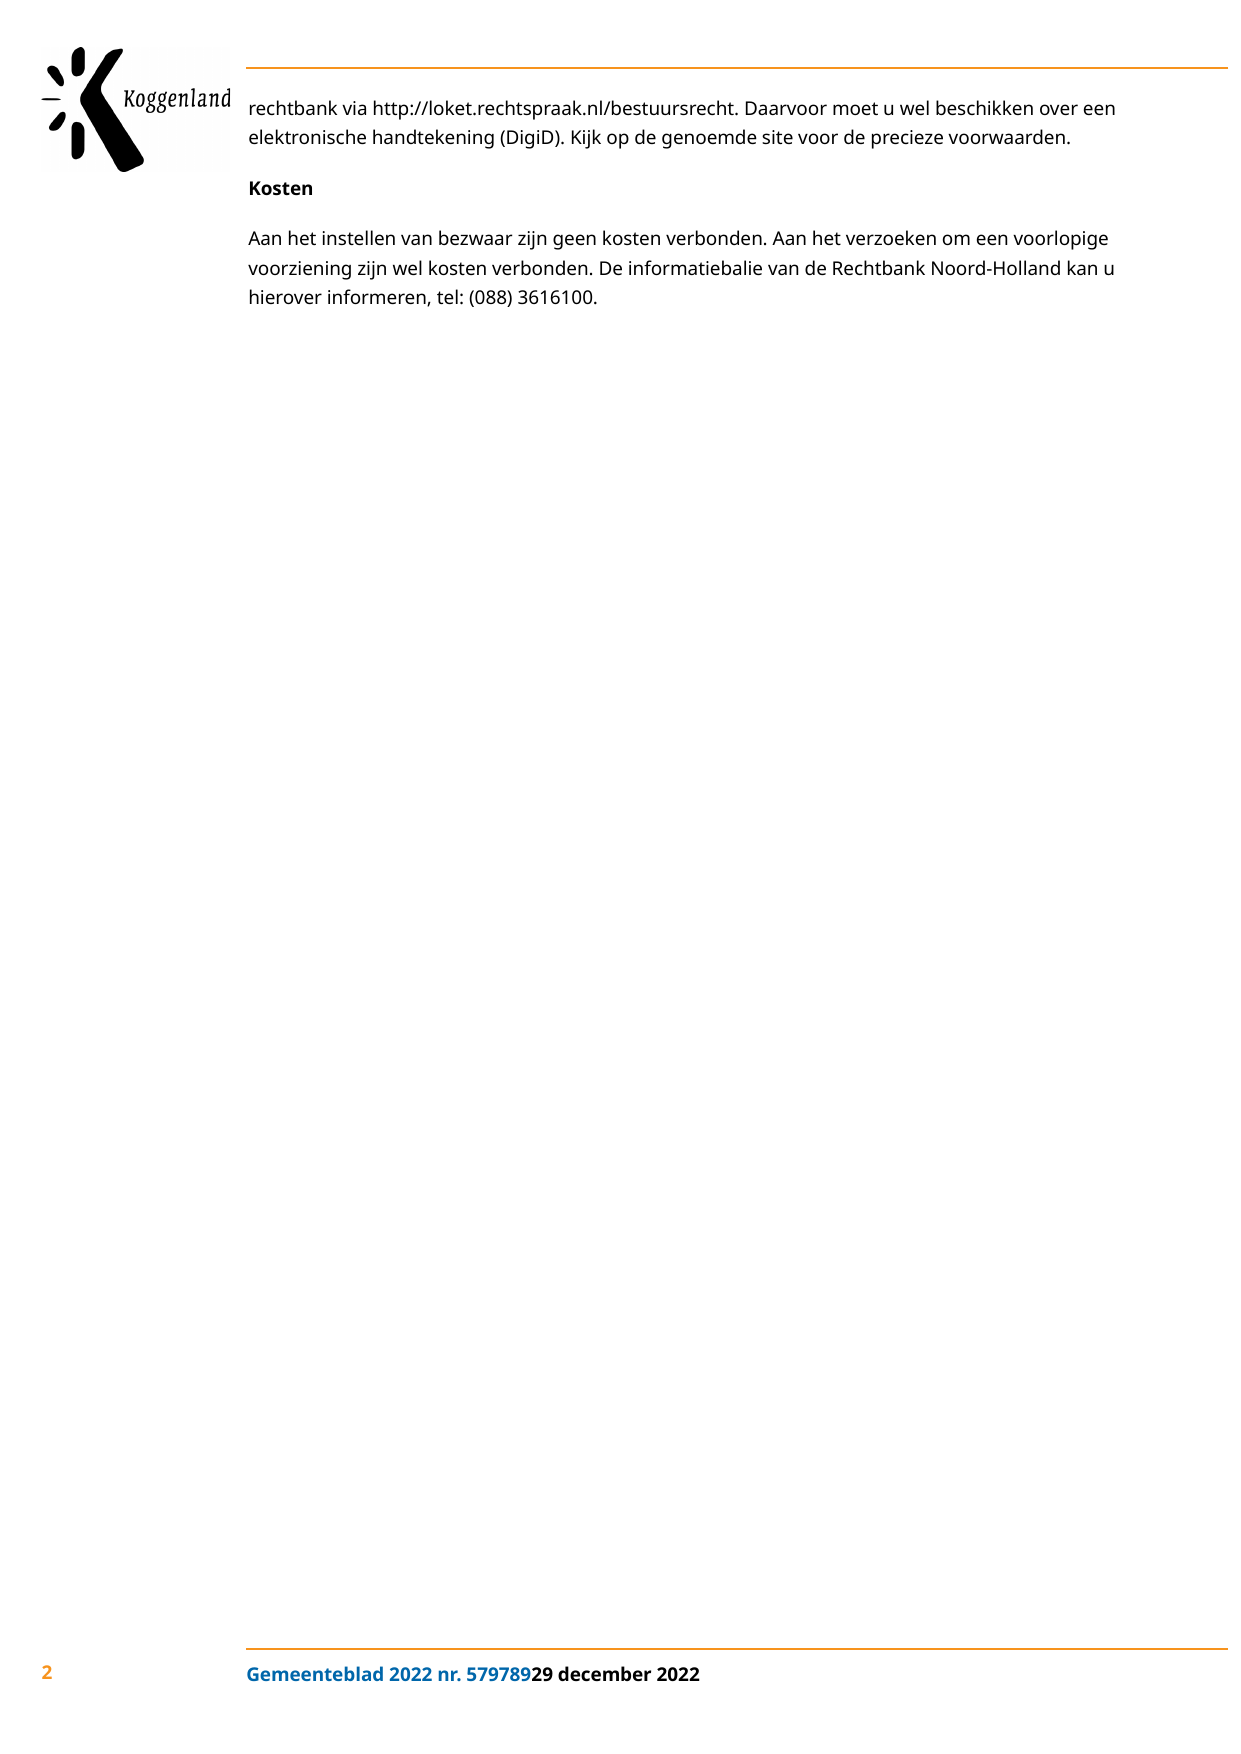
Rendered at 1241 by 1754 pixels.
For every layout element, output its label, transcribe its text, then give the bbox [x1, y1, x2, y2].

text Aan het instellen van bezwaar zijn geen kosten verbonden. Aan het verzoeken om een voorlopige voorziening zijn wel kosten verbonden. De informatiebalie van de Rechtbank Noord-Holland kan u hierover informeren, tel: (088) 3616100. [248, 225, 1152, 310]
picture [41, 47, 231, 172]
text Kosten [248, 175, 1152, 201]
text rechtbank via http://loket.rechtspraak.nl/bestuursrecht. Daarvoor moet u wel beschikken over een elektronische handtekening (DigiD). Kijk op de genoemde site voor de precieze voorwaarden. [248, 95, 1152, 150]
